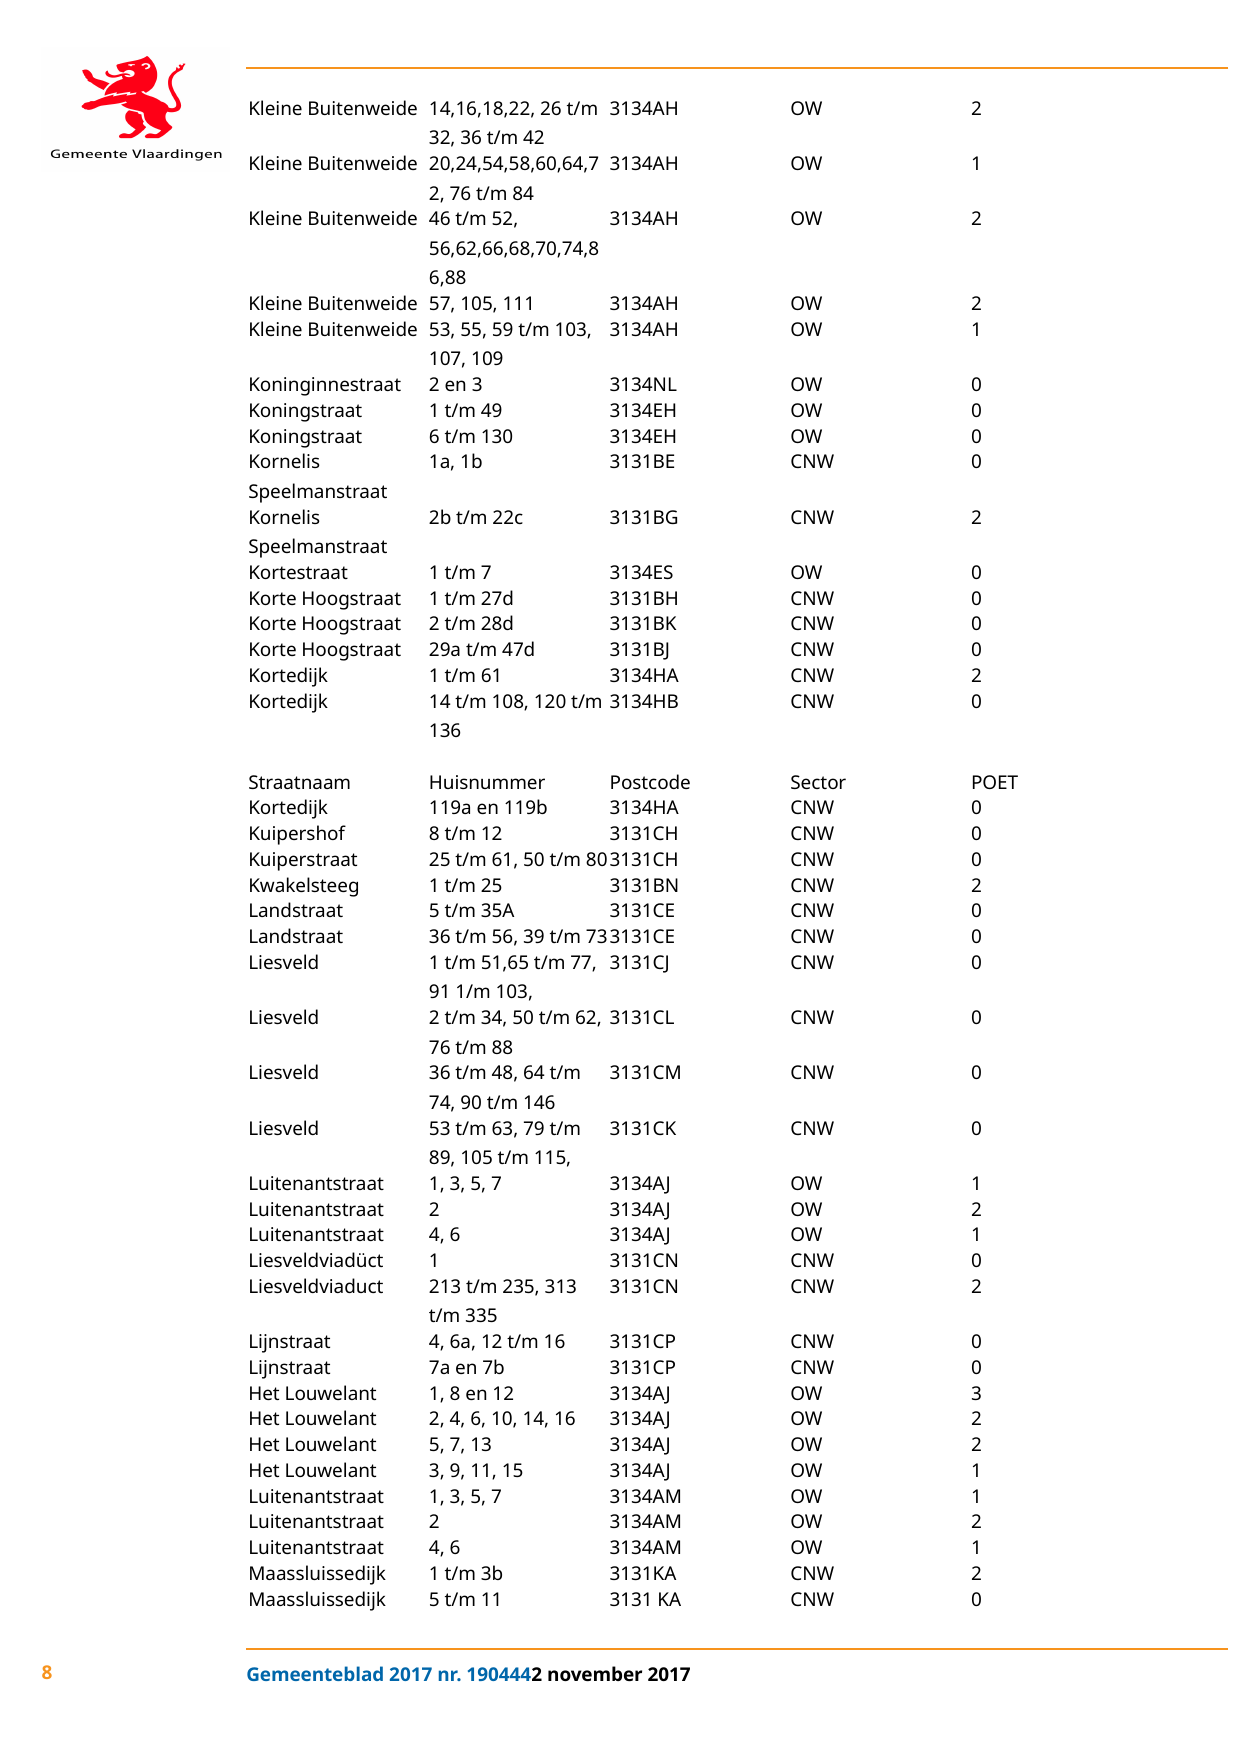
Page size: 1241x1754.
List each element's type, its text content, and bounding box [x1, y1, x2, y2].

table_cell 3134AJ [609, 1170, 790, 1196]
table_cell CNW [790, 898, 971, 923]
table_cell Kleine Buitenweide [248, 95, 429, 150]
table_cell 0 [971, 585, 1152, 611]
table_cell Luitenantstraat [248, 1222, 429, 1247]
table_cell CNW [790, 846, 971, 872]
table_cell 3131BH [609, 585, 790, 611]
table_cell CNW [790, 611, 971, 636]
table_cell 3134AJ [609, 1457, 790, 1483]
table_cell Lijnstraat [248, 1354, 429, 1380]
table_cell CNW [790, 1115, 971, 1170]
table_cell Straatnaam [248, 769, 429, 794]
table_cell 3131CJ [609, 949, 790, 1004]
table_cell Liesveld [248, 1004, 429, 1059]
table_cell 1, 8 en 12 [429, 1380, 609, 1406]
table_cell 3131CP [609, 1329, 790, 1354]
table_cell 3131CE [609, 923, 790, 949]
table_cell 213 t/m 235, 313 t/m 335 [429, 1273, 609, 1328]
table_cell [429, 743, 609, 769]
table_cell 3134NL [609, 371, 790, 397]
table_cell OW [790, 397, 971, 423]
table_cell OW [790, 1509, 971, 1534]
table_cell Korte Hoogstraat [248, 585, 429, 611]
table_cell 2 [429, 1509, 609, 1534]
table_cell OW [790, 559, 971, 585]
table_cell 0 [971, 846, 1152, 872]
table_cell OW [790, 1534, 971, 1560]
table_cell [609, 743, 790, 769]
table_cell 6 t/m 130 [429, 423, 609, 448]
table_cell Korte Hoogstraat [248, 636, 429, 662]
table_cell 0 [971, 1354, 1152, 1380]
table_cell Kortedijk [248, 688, 429, 743]
table_cell 1 [971, 1170, 1152, 1196]
table_cell Kleine Buitenweide [248, 205, 429, 290]
table_cell 3131BJ [609, 636, 790, 662]
table_cell 3 [971, 1380, 1152, 1406]
table_cell CNW [790, 585, 971, 611]
table_cell Kleine Buitenweide [248, 290, 429, 316]
table_cell 1 [971, 1534, 1152, 1560]
table_cell 1 t/m 25 [429, 872, 609, 897]
table_cell 2 [971, 95, 1152, 150]
table_cell 0 [971, 1248, 1152, 1273]
table_cell OW [790, 95, 971, 150]
table_cell CNW [790, 795, 971, 820]
table_cell 0 [971, 1060, 1152, 1115]
table_cell 3131KA [609, 1560, 790, 1586]
table_cell CNW [790, 923, 971, 949]
table_cell Kleine Buitenweide [248, 150, 429, 205]
table_cell 1 t/m 49 [429, 397, 609, 423]
table_cell OW [790, 1222, 971, 1247]
table_cell 3134HA [609, 662, 790, 688]
table_cell 0 [971, 1329, 1152, 1354]
table_cell OW [790, 371, 971, 397]
table_cell CNW [790, 1354, 971, 1380]
table_cell 1, 3, 5, 7 [429, 1170, 609, 1196]
table_cell 3134HA [609, 795, 790, 820]
table_cell Kornelis Speelmanstraat [248, 504, 429, 559]
table_cell CNW [790, 949, 971, 1004]
table_cell Koninginnestraat [248, 371, 429, 397]
table_cell Liesveld [248, 949, 429, 1004]
table_cell 3131CP [609, 1354, 790, 1380]
table_cell Landstraat [248, 898, 429, 923]
table_cell Het Louwelant [248, 1431, 429, 1457]
table_cell 3131BE [609, 449, 790, 504]
table_cell 5 t/m 35A [429, 898, 609, 923]
table_cell OW [790, 1406, 971, 1431]
table_cell Lijnstraat [248, 1329, 429, 1354]
table_cell 2 [971, 1406, 1152, 1431]
table_cell 0 [971, 820, 1152, 846]
table_cell 3134AM [609, 1509, 790, 1534]
table_cell 20,24,54,58,60,64,72, 76 t/m 84 [429, 150, 609, 205]
table_cell 3, 9, 11, 15 [429, 1457, 609, 1483]
table_cell Kuiperstraat [248, 846, 429, 872]
table_cell CNW [790, 1060, 971, 1115]
table_cell Kornelis Speelmanstraat [248, 449, 429, 504]
table_cell Maassluissedijk [248, 1586, 429, 1611]
table_cell 36 t/m 48, 64 t/m 74, 90 t/m 146 [429, 1060, 609, 1115]
table_cell CNW [790, 449, 971, 504]
table_cell Koningstraat [248, 397, 429, 423]
table_cell 0 [971, 1115, 1152, 1170]
table_cell 3134HB [609, 688, 790, 743]
table_cell 1 [971, 150, 1152, 205]
table_cell OW [790, 1170, 971, 1196]
table_cell 57, 105, 111 [429, 290, 609, 316]
table_cell 1 [971, 316, 1152, 371]
table_cell 1 [971, 1483, 1152, 1508]
table_cell OW [790, 316, 971, 371]
table_cell 3131CN [609, 1248, 790, 1273]
table_cell OW [790, 150, 971, 205]
table_cell Kleine Buitenweide [248, 316, 429, 371]
picture [41, 47, 231, 172]
table_cell 3131CE [609, 898, 790, 923]
table_cell Kuipershof [248, 820, 429, 846]
table_cell 3134AJ [609, 1380, 790, 1406]
table_cell 2 [429, 1196, 609, 1222]
table_cell 1, 3, 5, 7 [429, 1483, 609, 1508]
table_cell 5, 7, 13 [429, 1431, 609, 1457]
table_cell 2 t/m 34, 50 t/m 62, 76 t/m 88 [429, 1004, 609, 1059]
table_cell 3131CM [609, 1060, 790, 1115]
table_cell 2 [971, 1196, 1152, 1222]
table_cell 2 [971, 205, 1152, 290]
table_cell POET [971, 769, 1152, 794]
table_cell [248, 743, 429, 769]
table_cell 1 t/m 61 [429, 662, 609, 688]
table_cell CNW [790, 1273, 971, 1328]
table_cell 2 t/m 28d [429, 611, 609, 636]
table_cell 2 [971, 1273, 1152, 1328]
table_cell 3134AH [609, 95, 790, 150]
table_cell CNW [790, 636, 971, 662]
table_cell 3134AJ [609, 1196, 790, 1222]
table_cell 0 [971, 371, 1152, 397]
table_cell CNW [790, 688, 971, 743]
table_cell 1a, 1b [429, 449, 609, 504]
table_cell 0 [971, 923, 1152, 949]
table_cell 0 [971, 397, 1152, 423]
table_cell Luitenantstraat [248, 1170, 429, 1196]
table_cell Liesveld [248, 1060, 429, 1115]
table_cell 0 [971, 636, 1152, 662]
table_cell 5 t/m 11 [429, 1586, 609, 1611]
table_cell [971, 743, 1152, 769]
table_cell Koningstraat [248, 423, 429, 448]
table_cell OW [790, 1483, 971, 1508]
table_cell CNW [790, 872, 971, 897]
table_cell 53 t/m 63, 79 t/m 89, 105 t/m 115, [429, 1115, 609, 1170]
table_cell Liesveldviaduct [248, 1273, 429, 1328]
table_cell Maassluissedijk [248, 1560, 429, 1586]
table_cell 3134EH [609, 423, 790, 448]
table_cell 3131CL [609, 1004, 790, 1059]
table_cell 1 t/m 7 [429, 559, 609, 585]
table_cell 3131CN [609, 1273, 790, 1328]
table_cell Landstraat [248, 923, 429, 949]
table_cell 3134AH [609, 150, 790, 205]
table_cell OW [790, 290, 971, 316]
table_cell 3131CH [609, 846, 790, 872]
table_cell 3131BG [609, 504, 790, 559]
table_cell 0 [971, 949, 1152, 1004]
table_cell 3134AJ [609, 1222, 790, 1247]
table_cell 0 [971, 795, 1152, 820]
table_cell 2b t/m 22c [429, 504, 609, 559]
table_cell CNW [790, 1329, 971, 1354]
table_cell 0 [971, 1586, 1152, 1611]
table_cell 0 [971, 423, 1152, 448]
table_cell Kortedijk [248, 662, 429, 688]
table_cell Luitenantstraat [248, 1534, 429, 1560]
table_cell OW [790, 1457, 971, 1483]
table_cell 3134EH [609, 397, 790, 423]
table_cell 29a t/m 47d [429, 636, 609, 662]
table_cell 0 [971, 1004, 1152, 1059]
table_cell Kortedijk [248, 795, 429, 820]
table_cell 3134AJ [609, 1431, 790, 1457]
table_cell Postcode [609, 769, 790, 794]
table_cell 3131 KA [609, 1586, 790, 1611]
table_cell Huisnummer [429, 769, 609, 794]
table_cell 46 t/m 52, 56,62,66,68,70,74,86,88 [429, 205, 609, 290]
table_cell 2, 4, 6, 10, 14, 16 [429, 1406, 609, 1431]
table_cell 1 [971, 1222, 1152, 1247]
table_cell Luitenantstraat [248, 1483, 429, 1508]
table_cell 1 t/m 3b [429, 1560, 609, 1586]
table_cell CNW [790, 1560, 971, 1586]
table_cell 0 [971, 449, 1152, 504]
table_cell 3134AH [609, 205, 790, 290]
table_cell 3134AJ [609, 1406, 790, 1431]
table_cell 1 t/m 51,65 t/m 77, 91 1/m 103, [429, 949, 609, 1004]
table_cell 3131CH [609, 820, 790, 846]
table_cell 3134AM [609, 1483, 790, 1508]
table_cell 2 [971, 1560, 1152, 1586]
table_cell Het Louwelant [248, 1406, 429, 1431]
table_cell 1 t/m 27d [429, 585, 609, 611]
table_cell CNW [790, 1004, 971, 1059]
table_cell OW [790, 1196, 971, 1222]
table_cell OW [790, 205, 971, 290]
table_cell 25 t/m 61, 50 t/m 80 [429, 846, 609, 872]
table_cell 0 [971, 688, 1152, 743]
table_cell 3131BK [609, 611, 790, 636]
table_cell 2 [971, 1431, 1152, 1457]
table_cell 4, 6 [429, 1534, 609, 1560]
table_cell Kortestraat [248, 559, 429, 585]
table_cell Liesveld [248, 1115, 429, 1170]
table_cell 53, 55, 59 t/m 103, 107, 109 [429, 316, 609, 371]
table_cell OW [790, 1431, 971, 1457]
table_cell 2 [971, 290, 1152, 316]
table_cell 0 [971, 898, 1152, 923]
table_cell 1 [971, 1457, 1152, 1483]
table_cell 3134AH [609, 316, 790, 371]
table_cell 7a en 7b [429, 1354, 609, 1380]
table_cell 3134AM [609, 1534, 790, 1560]
table_cell Liesveldviadüct [248, 1248, 429, 1273]
table_cell OW [790, 1380, 971, 1406]
table_cell CNW [790, 820, 971, 846]
table_cell 0 [971, 559, 1152, 585]
table_cell CNW [790, 1248, 971, 1273]
table_cell 119a en 119b [429, 795, 609, 820]
table_cell 4, 6 [429, 1222, 609, 1247]
table_cell Luitenantstraat [248, 1196, 429, 1222]
table_cell Het Louwelant [248, 1457, 429, 1483]
table_cell 3134AH [609, 290, 790, 316]
table_cell 14,16,18,22, 26 t/m 32, 36 t/m 42 [429, 95, 609, 150]
table_cell CNW [790, 1586, 971, 1611]
table_cell [790, 743, 971, 769]
table_cell 2 en 3 [429, 371, 609, 397]
table_cell Korte Hoogstraat [248, 611, 429, 636]
table_cell 36 t/m 56, 39 t/m 73 [429, 923, 609, 949]
table_cell 0 [971, 611, 1152, 636]
table_cell 3134ES [609, 559, 790, 585]
table_cell Luitenantstraat [248, 1509, 429, 1534]
table_cell Kwakelsteeg [248, 872, 429, 897]
table_cell 3131BN [609, 872, 790, 897]
table_cell 8 t/m 12 [429, 820, 609, 846]
table_cell CNW [790, 662, 971, 688]
table_cell OW [790, 423, 971, 448]
table_cell 4, 6a, 12 t/m 16 [429, 1329, 609, 1354]
table_cell Sector [790, 769, 971, 794]
table_cell 1 [429, 1248, 609, 1273]
table_cell 2 [971, 872, 1152, 897]
table_cell 3131CK [609, 1115, 790, 1170]
table_cell 14 t/m 108, 120 t/m 136 [429, 688, 609, 743]
table_cell 2 [971, 1509, 1152, 1534]
table_cell Het Louwelant [248, 1380, 429, 1406]
table_cell 2 [971, 662, 1152, 688]
table_cell CNW [790, 504, 971, 559]
table_cell 2 [971, 504, 1152, 559]
